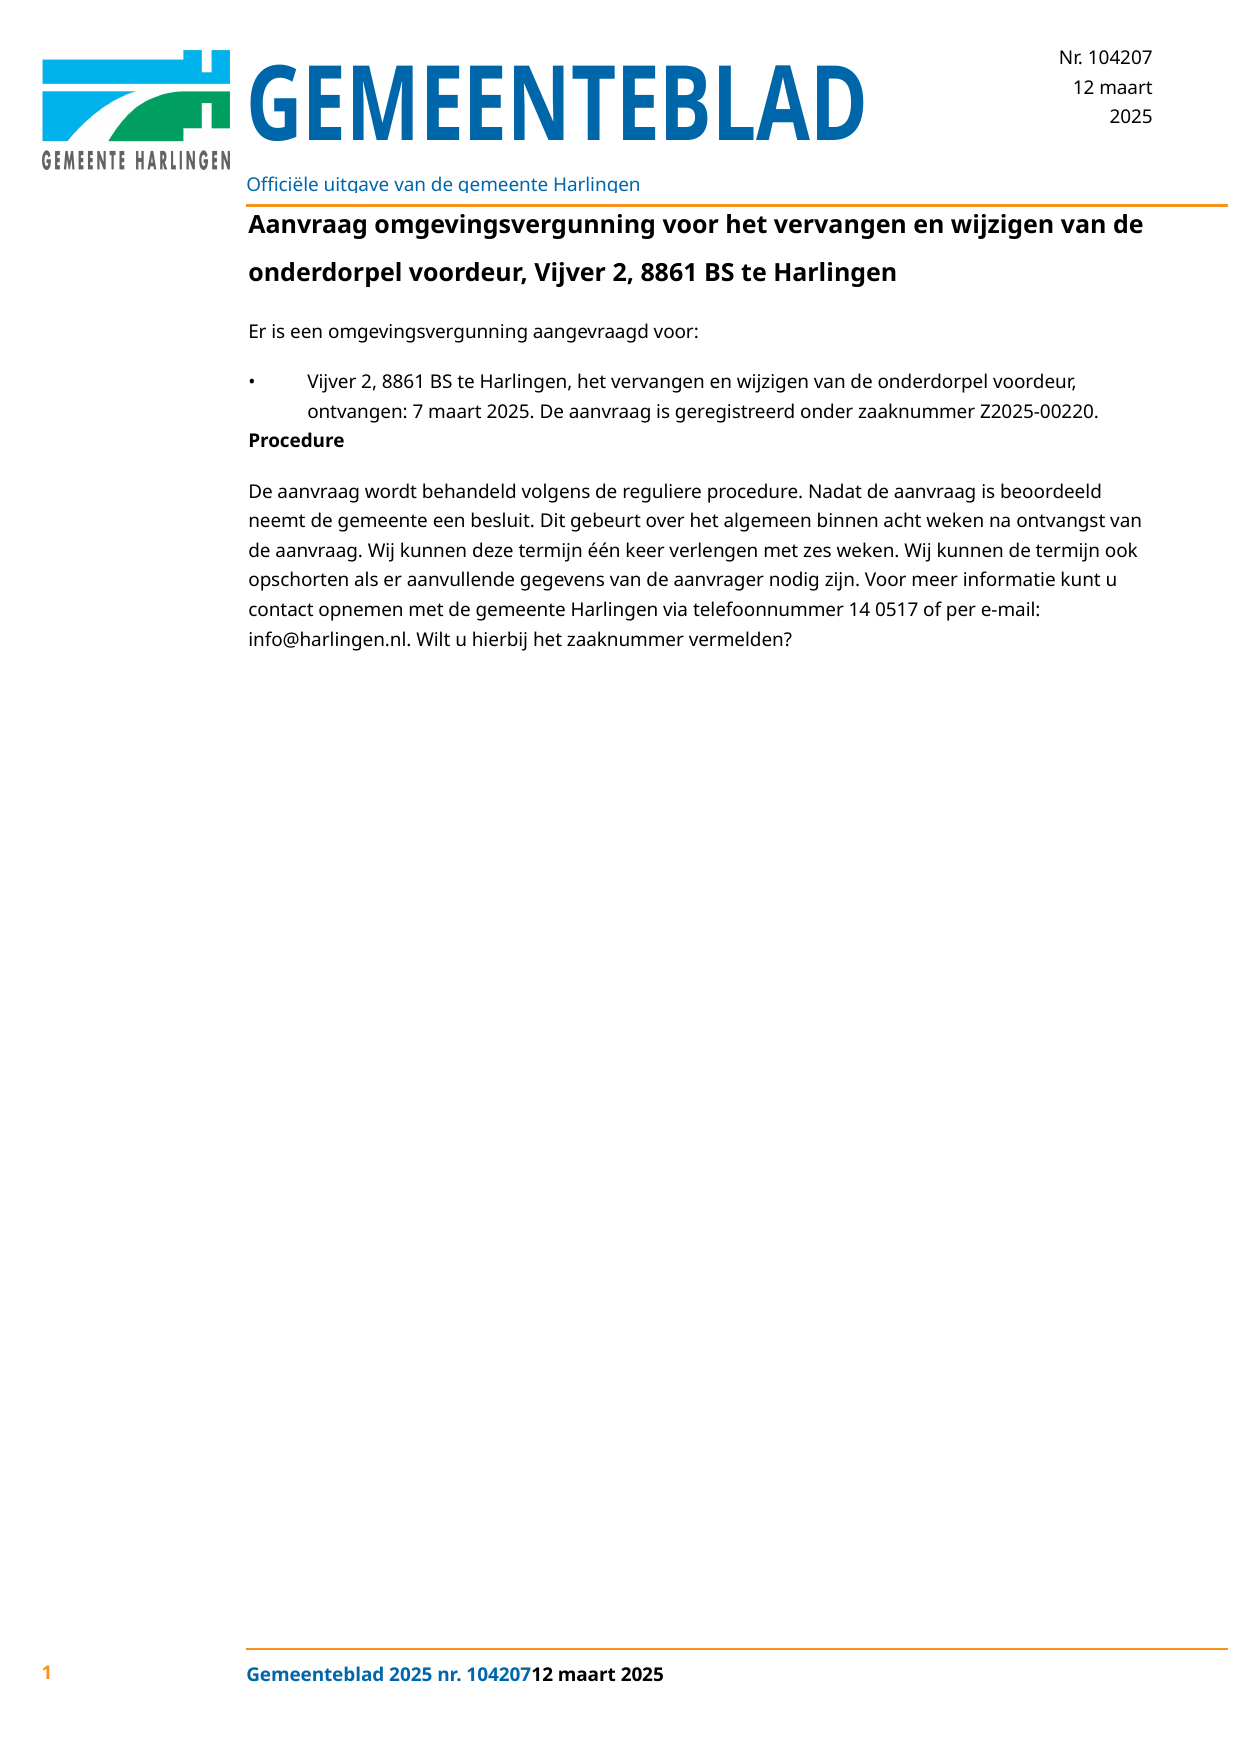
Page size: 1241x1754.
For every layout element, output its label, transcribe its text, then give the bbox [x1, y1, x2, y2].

text Procedure [248, 427, 1152, 453]
text Aanvraag omgevingsvergunning voor het vervangen en wijzigen van de onderdorpel voordeur, Vijver 2, 8861 BS te Harlingen [248, 207, 1152, 288]
list Vijver 2, 8861 BS te Harlingen, het vervangen en wijzigen van de onderdorpel voordeur, ontvangen: 7 maart 2025. De aanvraag is geregistreerd onder zaaknummer Z2025-00220. [248, 368, 1152, 424]
text Er is een omgevingsvergunning aangevraagd voor: [248, 318, 1152, 344]
picture [41, 47, 231, 172]
text De aanvraag wordt behandeld volgens de reguliere procedure. Nadat de aanvraag is beoordeeld neemt de gemeente een besluit. Dit gebeurt over het algemeen binnen acht weken na ontvangst van de aanvraag. Wij kunnen deze termijn één keer verlengen met zes weken. Wij kunnen de termijn ook opschorten als er aanvullende gegevens van de aanvrager nodig zijn. Voor meer informatie kunt u contact opnemen met de gemeente Harlingen via telefoonnummer 14 0517 of per e-mail: info@harlingen.nl. Wilt u hierbij het zaaknummer vermelden? [248, 478, 1152, 652]
